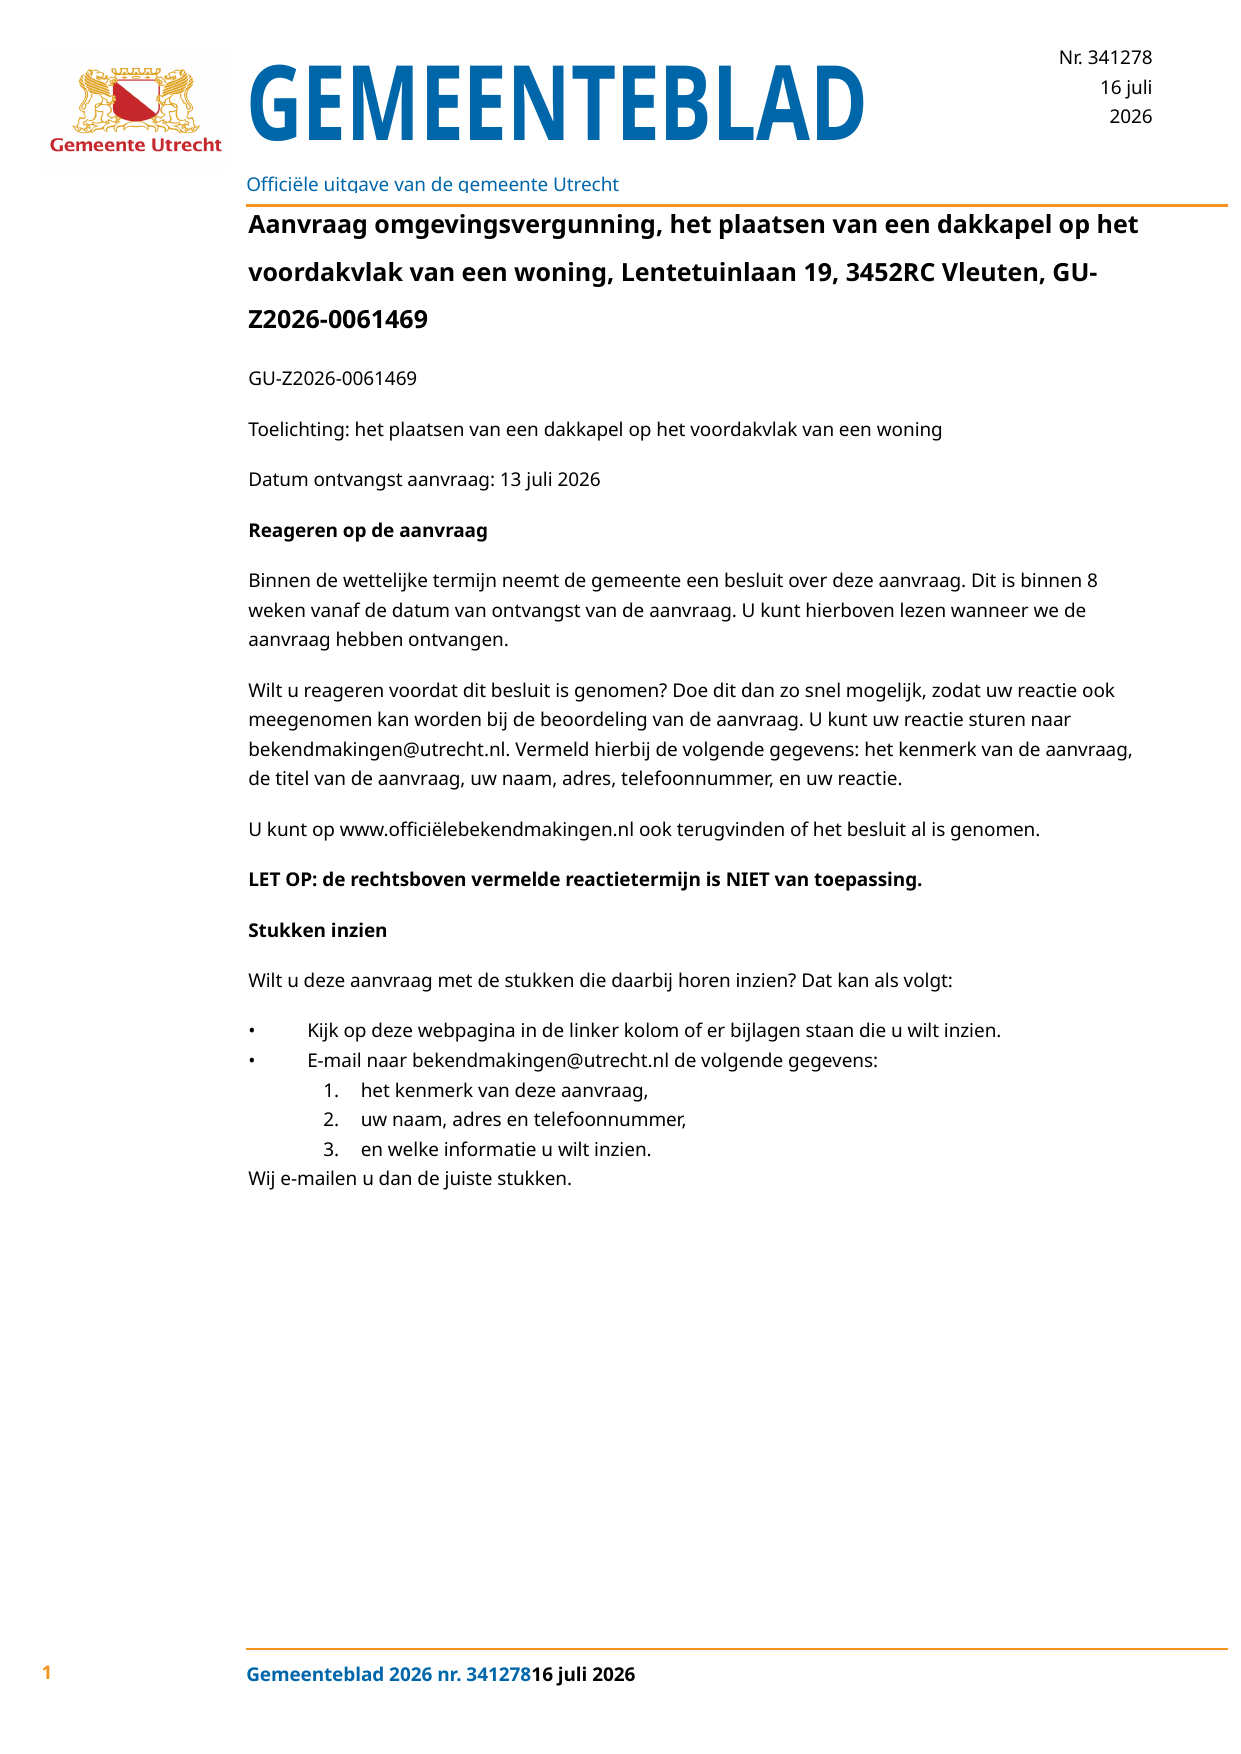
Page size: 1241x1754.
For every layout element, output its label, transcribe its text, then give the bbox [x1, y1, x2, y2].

list uw naam, adres en telefoonnummer, [323, 1106, 1152, 1132]
text Aanvraag omgevingsvergunning, het plaatsen van een dakkapel op het voordakvlak van een woning, Lentetuinlaan 19, 3452RC Vleuten, GU-Z2026-0061469 [248, 207, 1152, 336]
text Datum ontvangst aanvraag: 13 juli 2026 [248, 466, 1152, 492]
text Wilt u reageren voordat dit besluit is genomen? Doe dit dan zo snel mogelijk, zodat uw reactie ook meegenomen kan worden bij de beoordeling van de aanvraag. U kunt uw reactie sturen naar bekendmakingen@utrecht.nl. Vermeld hierbij de volgende gegevens: het kenmerk van de aanvraag, de titel van de aanvraag, uw naam, adres, telefoonnummer, en uw reactie. [248, 677, 1152, 791]
list E-mail naar bekendmakingen@utrecht.nl de volgende gegevens: [248, 1047, 1152, 1073]
picture [41, 47, 231, 172]
list Kijk op deze webpagina in de linker kolom of er bijlagen staan die u wilt inzien. [248, 1018, 1152, 1043]
text Binnen de wettelijke termijn neemt de gemeente een besluit over deze aanvraag. Dit is binnen 8 weken vanaf de datum van ontvangst van de aanvraag. U kunt hierboven lezen wanneer we de aanvraag hebben ontvangen. [248, 567, 1152, 652]
text Wilt u deze aanvraag met de stukken die daarbij horen inzien? Dat kan als volgt: [248, 967, 1152, 993]
text GU-Z2026-0061469 [248, 366, 1152, 391]
text Toelichting: het plaatsen van een dakkapel op het voordakvlak van een woning [248, 416, 1152, 442]
list en welke informatie u wilt inzien. [323, 1136, 1152, 1162]
text Wij e-mailen u dan de juiste stukken. [248, 1166, 1152, 1191]
list het kenmerk van deze aanvraag, [323, 1077, 1152, 1102]
text LET OP: de rechtsboven vermelde reactietermijn is NIET van toepassing. [248, 866, 1152, 892]
text U kunt op www.officiëlebekendmakingen.nl ook terugvinden of het besluit al is genomen. [248, 816, 1152, 842]
text Reageren op de aanvraag [248, 517, 1152, 542]
text Stukken inzien [248, 917, 1152, 942]
